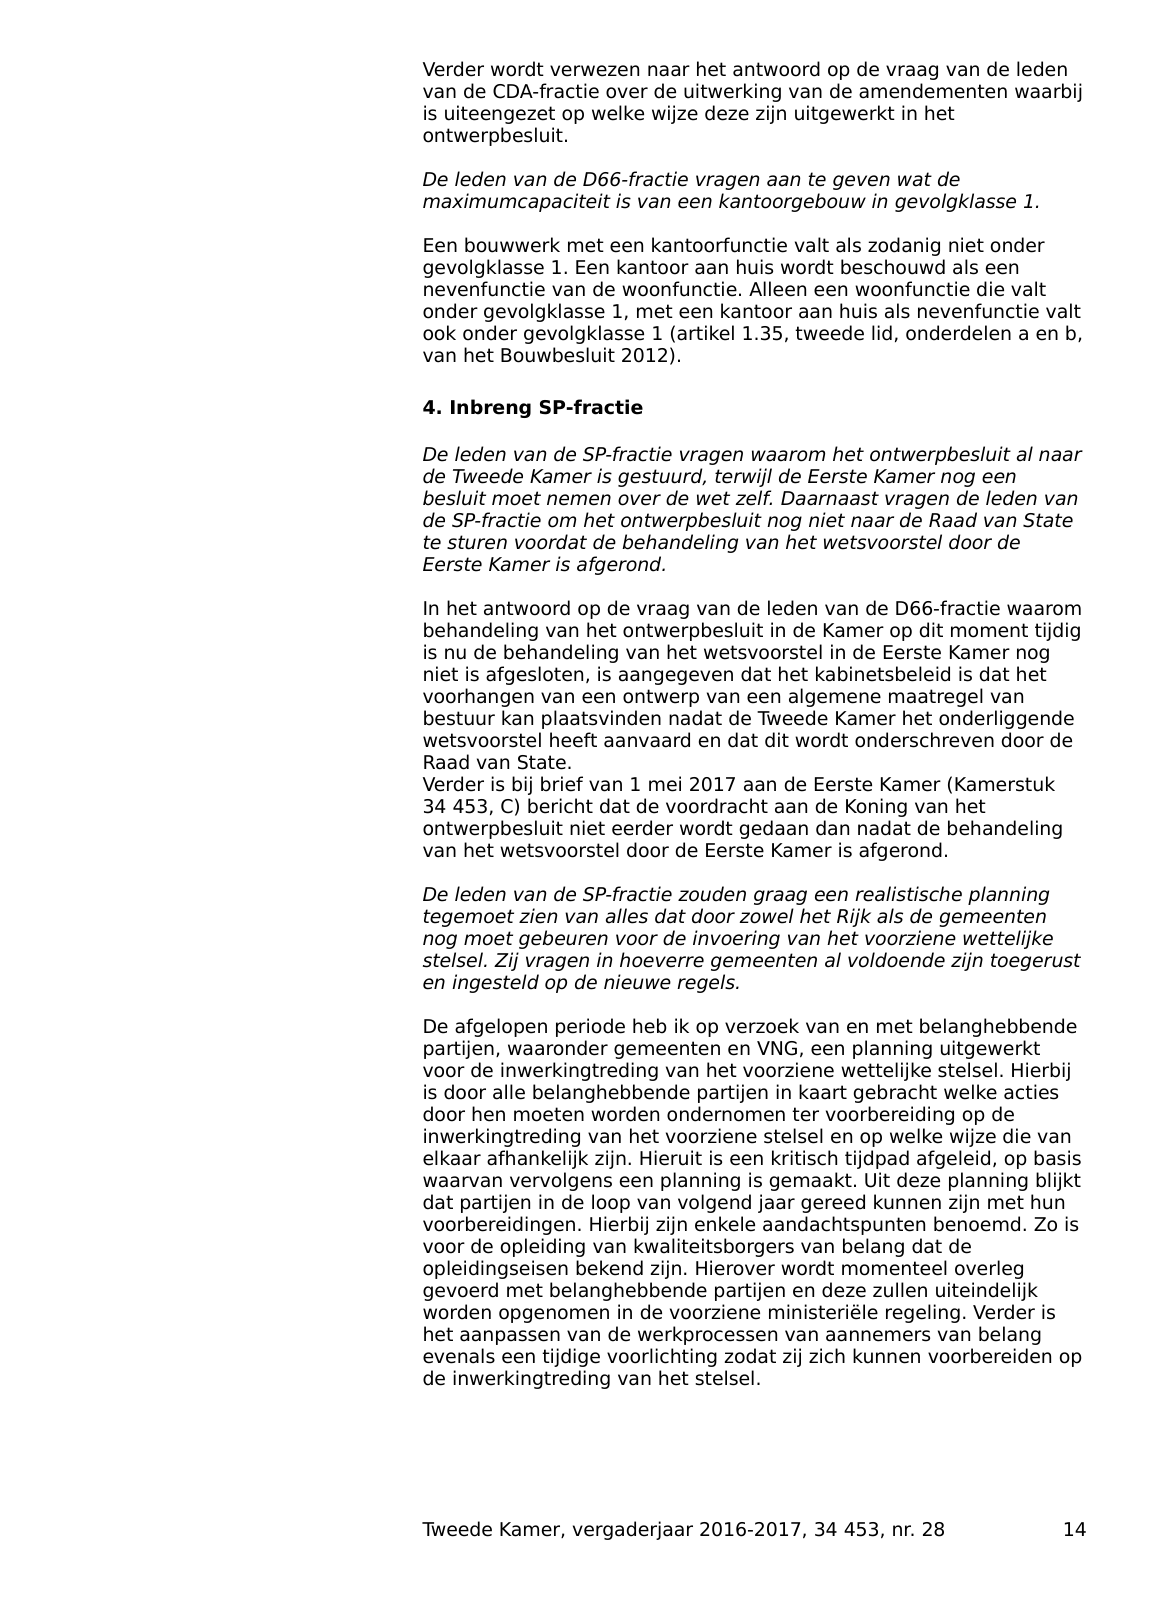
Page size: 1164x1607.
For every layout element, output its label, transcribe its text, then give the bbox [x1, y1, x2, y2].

subtitle 4. Inbreng SP-fractie [422, 397, 1087, 419]
text Verder is bij brief van 1 mei 2017 aan de Eerste Kamer (Kamerstuk 34 453, C) bericht dat de voordracht aan de Koning van het ontwerpbesluit niet eerder wordt gedaan dan nadat de behandeling van het wetsvoorstel door de Eerste Kamer is afgerond. [422, 774, 1087, 862]
text Een bouwwerk met een kantoorfunctie valt als zodanig niet onder gevolgklasse 1. Een kantoor aan huis wordt beschouwd als een nevenfunctie van de woonfunctie. Alleen een woonfunctie die valt onder gevolgklasse 1, met een kantoor aan huis als nevenfunctie valt ook onder gevolgklasse 1 (artikel 1.35, tweede lid, onderdelen a en b, van het Bouwbesluit 2012). [422, 235, 1087, 367]
text De leden van de D66-fractie vragen aan te geven wat de maximumcapaciteit is van een kantoorgebouw in gevolgklasse 1. [422, 169, 1087, 213]
text De leden van de SP-fractie zouden graag een realistische planning tegemoet zien van alles dat door zowel het Rijk als de gemeenten nog moet gebeuren voor de invoering van het voorziene wettelijke stelsel. Zij vragen in hoeverre gemeenten al voldoende zijn toegerust en ingesteld op de nieuwe regels. [422, 884, 1087, 994]
text De afgelopen periode heb ik op verzoek van en met belanghebbende partijen, waaronder gemeenten en VNG, een planning uitgewerkt voor de inwerkingtreding van het voorziene wettelijke stelsel. Hierbij is door alle belanghebbende partijen in kaart gebracht welke acties door hen moeten worden ondernomen ter voorbereiding op de inwerkingtreding van het voorziene stelsel en op welke wijze die van elkaar afhankelijk zijn. Hieruit is een kritisch tijdpad afgeleid, op basis waarvan vervolgens een planning is gemaakt. Uit deze planning blijkt dat partijen in de loop van volgend jaar gereed kunnen zijn met hun voorbereidingen. Hierbij zijn enkele aandachtspunten benoemd. Zo is voor de opleiding van kwaliteitsborgers van belang dat de opleidingseisen bekend zijn. Hierover wordt momenteel overleg gevoerd met belanghebbende partijen en deze zullen uiteindelijk worden opgenomen in de voorziene ministeriële regeling. Verder is het aanpassen van de werkprocessen van aannemers van belang evenals een tijdige voorlichting zodat zij zich kunnen voorbereiden op de inwerkingtreding van het stelsel. [422, 1016, 1087, 1390]
text Verder wordt verwezen naar het antwoord op de vraag van de leden van de CDA-fractie over de uitwerking van de amendementen waarbij is uiteengezet op welke wijze deze zijn uitgewerkt in het ontwerpbesluit. [422, 59, 1087, 147]
text De leden van de SP-fractie vragen waarom het ontwerpbesluit al naar de Tweede Kamer is gestuurd, terwijl de Eerste Kamer nog een besluit moet nemen over de wet zelf. Daarnaast vragen de leden van de SP-fractie om het ontwerpbesluit nog niet naar de Raad van State te sturen voordat de behandeling van het wetsvoorstel door de Eerste Kamer is afgerond. [422, 444, 1087, 576]
text In het antwoord op de vraag van de leden van de D66-fractie waarom behandeling van het ontwerpbesluit in de Kamer op dit moment tijdig is nu de behandeling van het wetsvoorstel in de Eerste Kamer nog niet is afgesloten, is aangegeven dat het kabinetsbeleid is dat het voorhangen van een ontwerp van een algemene maatregel van bestuur kan plaatsvinden nadat de Tweede Kamer het onderliggende wetsvoorstel heeft aanvaard en dat dit wordt onderschreven door de Raad van State. [422, 598, 1087, 774]
